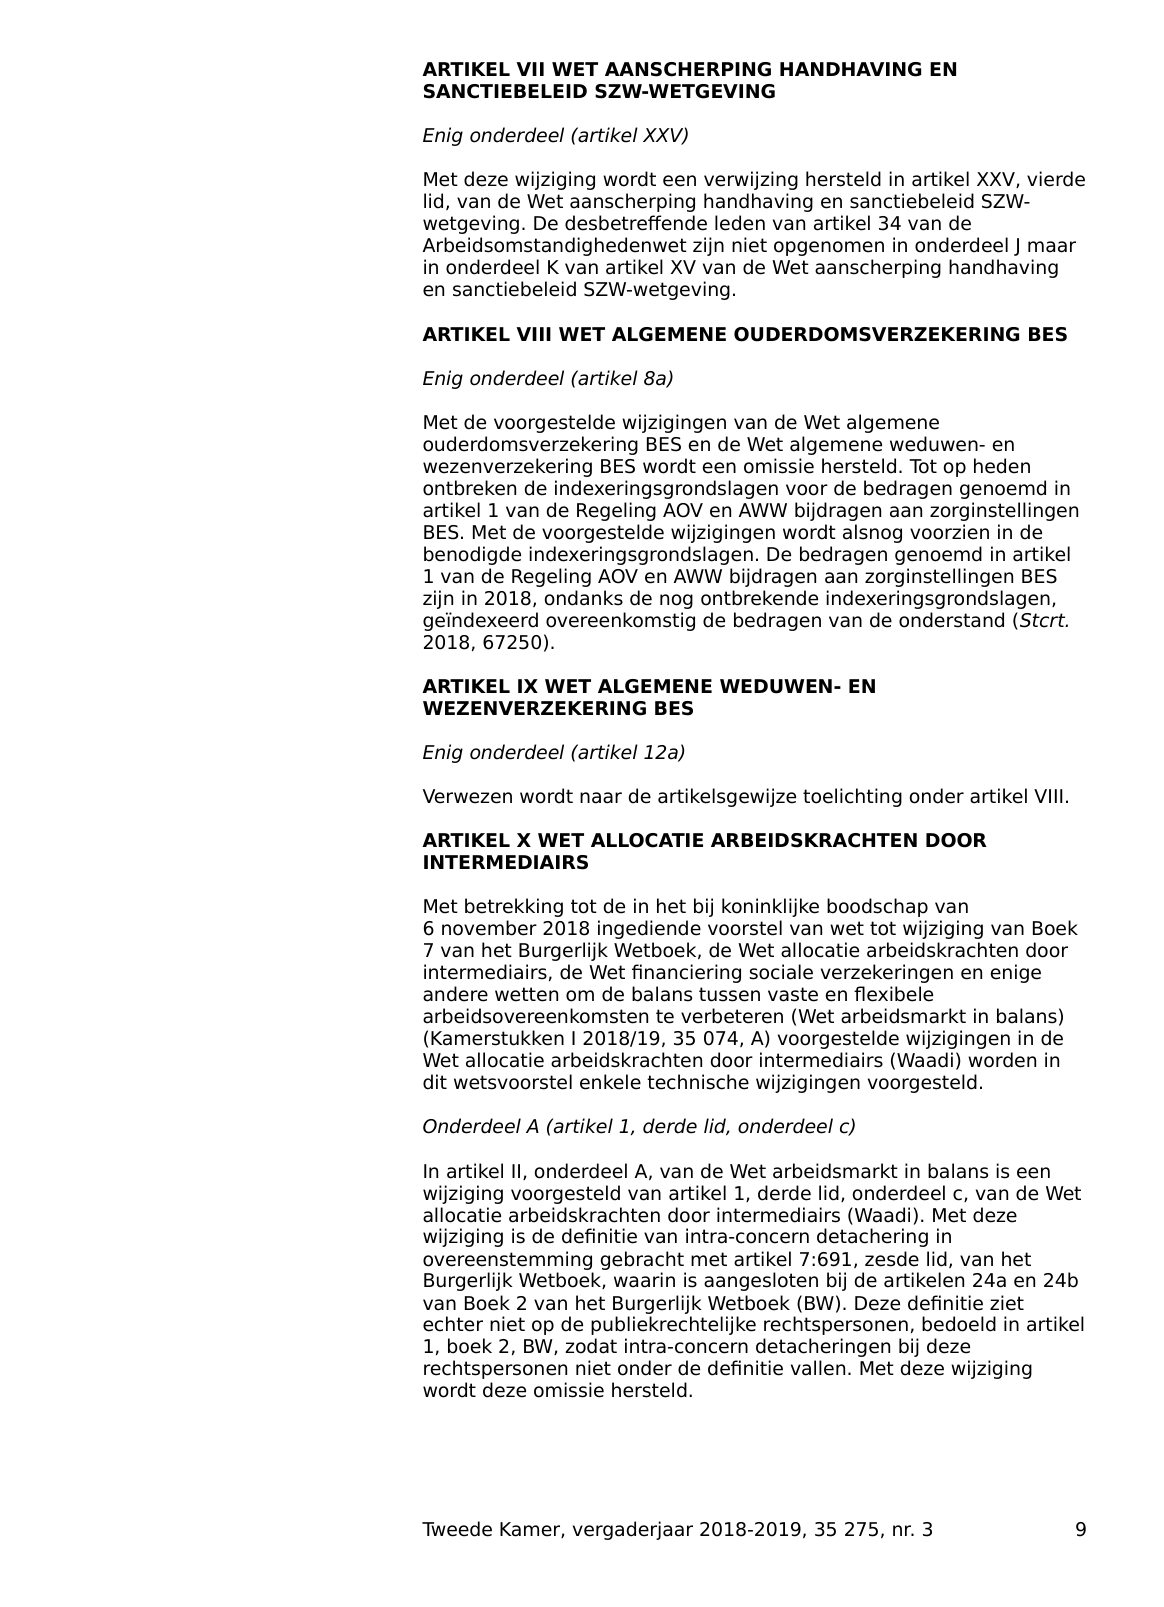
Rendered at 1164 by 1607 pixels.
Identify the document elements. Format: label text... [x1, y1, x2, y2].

text Met de voorgestelde wijzigingen van de Wet algemene ouderdomsverzekering BES en de Wet algemene weduwen- en wezenverzekering BES wordt een omissie hersteld. Tot op heden ontbreken de indexeringsgrondslagen voor de bedragen genoemd in artikel 1 van de Regeling AOV en AWW bijdragen aan zorginstellingen BES. Met de voorgestelde wijzigingen wordt alsnog voorzien in de benodigde indexeringsgrondslagen. De bedragen genoemd in artikel 1 van de Regeling AOV en AWW bijdragen aan zorginstellingen BES zijn in 2018, ondanks de nog ontbrekende indexeringsgrondslagen, geïndexeerd overeenkomstig de bedragen van de onderstand (Stcrt. 2018, 67250). [422, 412, 1087, 653]
text In artikel II, onderdeel A, van de Wet arbeidsmarkt in balans is een wijziging voorgesteld van artikel 1, derde lid, onderdeel c, van de Wet allocatie arbeidskrachten door intermediairs (Waadi). Met deze wijziging is de definitie van intra-concern detachering in overeenstemming gebracht met artikel 7:691, zesde lid, van het Burgerlijk Wetboek, waarin is aangesloten bij de artikelen 24a en 24b van Boek 2 van het Burgerlijk Wetboek (BW). Deze definitie ziet echter niet op de publiekrechtelijke rechtspersonen, bedoeld in artikel 1, boek 2, BW, zodat intra-concern detacheringen bij deze rechtspersonen niet onder de definitie vallen. Met deze wijziging wordt deze omissie hersteld. [422, 1161, 1087, 1402]
subtitle ARTIKEL VII WET AANSCHERPING HANDHAVING EN SANCTIEBELEID SZW-WETGEVING [422, 59, 1087, 103]
subtitle Enig onderdeel (artikel XXV) [422, 125, 1087, 147]
subtitle Onderdeel A (artikel 1, derde lid, onderdeel c) [422, 1116, 1087, 1138]
text Verwezen wordt naar de artikelsgewijze toelichting onder artikel VIII. [422, 786, 1087, 808]
subtitle ARTIKEL VIII WET ALGEMENE OUDERDOMSVERZEKERING BES [422, 323, 1087, 345]
subtitle Enig onderdeel (artikel 12a) [422, 742, 1087, 764]
text Met deze wijziging wordt een verwijzing hersteld in artikel XXV, vierde lid, van de Wet aanscherping handhaving en sanctiebeleid SZW-wetgeving. De desbetreffende leden van artikel 34 van de Arbeidsomstandighedenwet zijn niet opgenomen in onderdeel J maar in onderdeel K van artikel XV van de Wet aanscherping handhaving en sanctiebeleid SZW-wetgeving. [422, 169, 1087, 301]
subtitle ARTIKEL X WET ALLOCATIE ARBEIDSKRACHTEN DOOR INTERMEDIAIRS [422, 830, 1087, 874]
subtitle Enig onderdeel (artikel 8a) [422, 368, 1087, 389]
subtitle ARTIKEL IX WET ALGEMENE WEDUWEN- EN WEZENVERZEKERING BES [422, 676, 1087, 720]
text Met betrekking tot de in het bij koninklijke boodschap van 6 november 2018 ingediende voorstel van wet tot wijziging van Boek 7 van het Burgerlijk Wetboek, de Wet allocatie arbeidskrachten door intermediairs, de Wet financiering sociale verzekeringen en enige andere wetten om de balans tussen vaste en flexibele arbeidsovereenkomsten te verbeteren (Wet arbeidsmarkt in balans) (Kamerstukken I 2018/19, 35 074, A) voorgestelde wijzigingen in de Wet allocatie arbeidskrachten door intermediairs (Waadi) worden in dit wetsvoorstel enkele technische wijzigingen voorgesteld. [422, 896, 1087, 1094]
